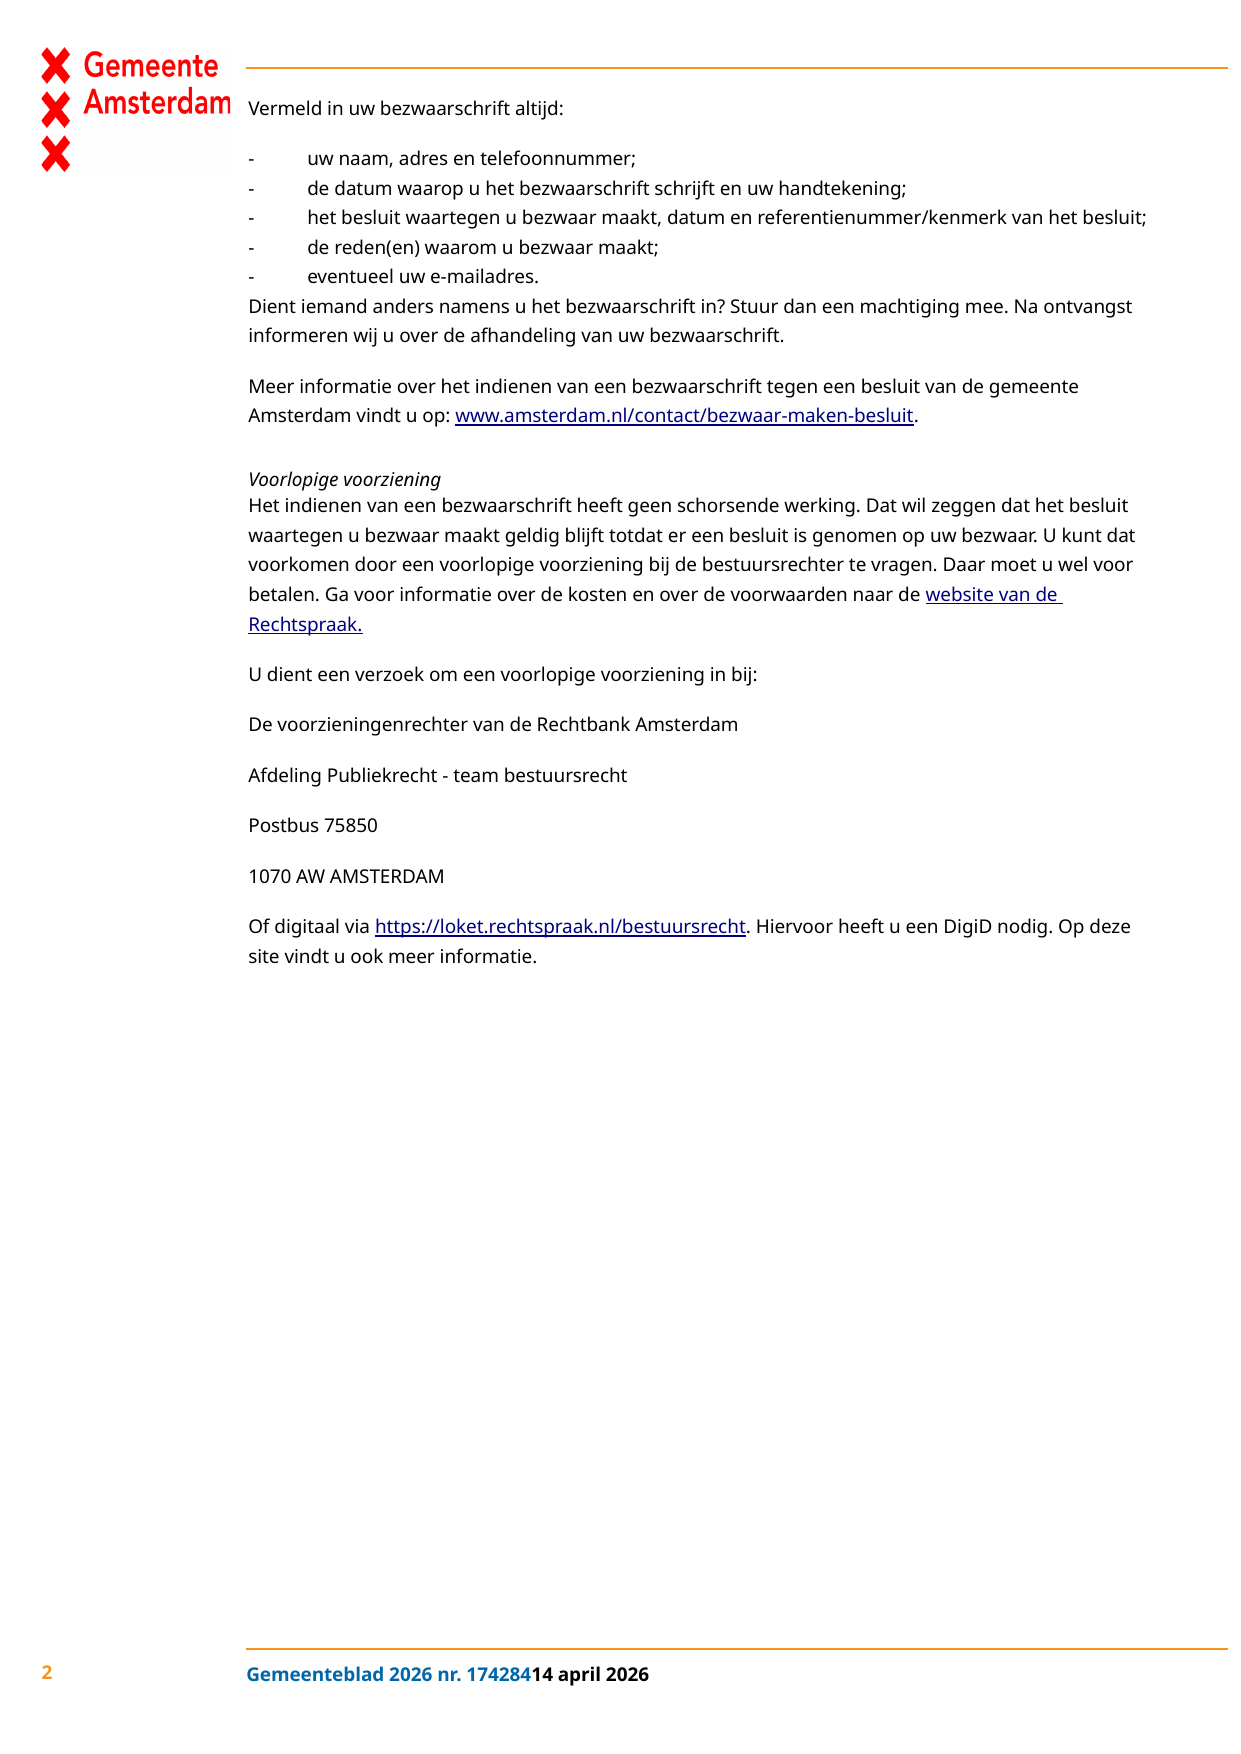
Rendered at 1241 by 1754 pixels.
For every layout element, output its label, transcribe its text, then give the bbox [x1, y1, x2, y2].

list het besluit waartegen u bezwaar maakt, datum en referentienummer/kenmerk van het besluit; [248, 204, 1152, 230]
text Het indienen van een bezwaarschrift heeft geen schorsende werking. Dat wil zeggen dat het besluit waartegen u bezwaar maakt geldig blijft totdat er een besluit is genomen op uw bezwaar. U kunt dat voorkomen door een voorlopige voorziening bij de bestuursrechter te vragen. Daar moet u wel voor betalen. Ga voor informatie over de kosten en over de voorwaarden naar de website van de Rechtspraak. [248, 492, 1152, 636]
list uw naam, adres en telefoonnummer; [248, 145, 1152, 171]
list de datum waarop u het bezwaarschrift schrijft en uw handtekening; [248, 175, 1152, 201]
text Meer informatie over het indienen van een bezwaarschrift tegen een besluit van de gemeente Amsterdam vindt u op: www.amsterdam.nl/contact/bezwaar-maken-besluit. [248, 373, 1152, 428]
list de reden(en) waarom u bezwaar maakt; [248, 234, 1152, 260]
text 1070 AW AMSTERDAM [248, 863, 1152, 888]
text De voorzieningenrechter van de Rechtbank Amsterdam [248, 712, 1152, 737]
text U dient een verzoek om een voorlopige voorziening in bij: [248, 661, 1152, 687]
text Vermeld in uw bezwaarschrift altijd: [248, 95, 1152, 121]
picture [41, 47, 231, 172]
text Afdeling Publiekrecht - team bestuursrecht [248, 762, 1152, 788]
text Postbus 75850 [248, 812, 1152, 838]
text Dient iemand anders namens u het bezwaarschrift in? Stuur dan een machtiging mee. Na ontvangst informeren wij u over de afhandeling van uw bezwaarschrift. [248, 293, 1152, 348]
text Voorlopige voorziening [248, 467, 1152, 492]
list eventueel uw e-mailadres. [248, 263, 1152, 289]
text Of digitaal via https://loket.rechtspraak.nl/bestuursrecht. Hiervoor heeft u een DigiD nodig. Op deze site vindt u ook meer informatie. [248, 913, 1152, 968]
